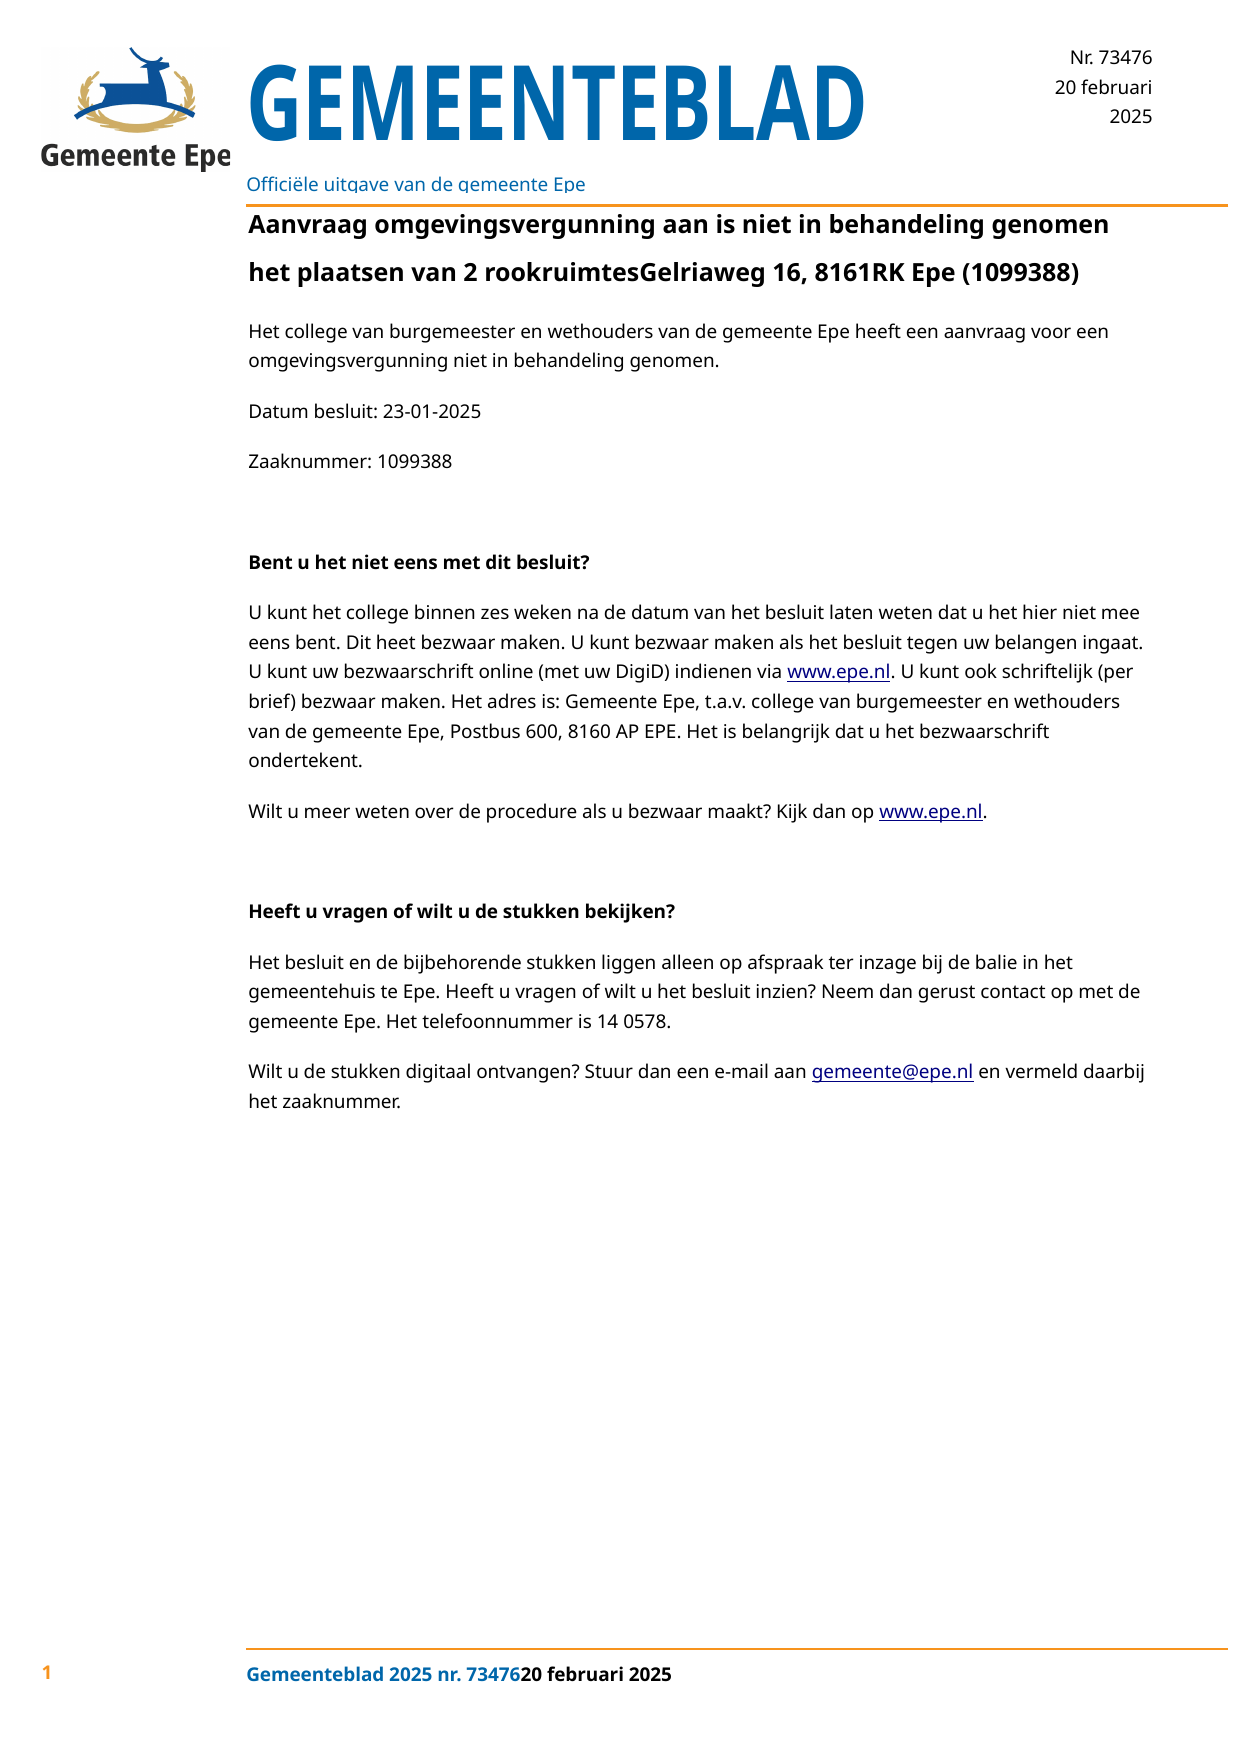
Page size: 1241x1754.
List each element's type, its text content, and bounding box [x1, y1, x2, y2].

picture [41, 47, 231, 172]
text Het college van burgemeester en wethouders van de gemeente Epe heeft een aanvraag voor een omgevingsvergunning niet in behandeling genomen. [248, 318, 1152, 373]
text Wilt u de stukken digitaal ontvangen? Stuur dan een e-mail aan gemeente@epe.nl en vermeld daarbij het zaaknummer. [248, 1059, 1152, 1114]
text Bent u het niet eens met dit besluit? [248, 549, 1152, 575]
text Aanvraag omgevingsvergunning aan is niet in behandeling genomen het plaatsen van 2 rookruimtesGelriaweg 16, 8161RK Epe (1099388) [248, 207, 1152, 288]
text Zaaknummer: 1099388 [248, 448, 1152, 474]
text U kunt het college binnen zes weken na de datum van het besluit laten weten dat u het hier niet mee eens bent. Dit heet bezwaar maken. U kunt bezwaar maken als het besluit tegen uw belangen ingaat. U kunt uw bezwaarschrift online (met uw DigiD) indienen via www.epe.nl. U kunt ook schriftelijk (per brief) bezwaar maken. Het adres is: Gemeente Epe, t.a.v. college van burgemeester en wethouders van de gemeente Epe, Postbus 600, 8160 AP EPE. Het is belangrijk dat u het bezwaarschrift ondertekent. [248, 599, 1152, 773]
text Heeft u vragen of wilt u de stukken bekijken? [248, 899, 1152, 924]
text Het besluit en de bijbehorende stukken liggen alleen op afspraak ter inzage bij de balie in het gemeentehuis te Epe. Heeft u vragen of wilt u het besluit inzien? Neem dan gerust contact op met de gemeente Epe. Het telefoonnummer is 14 0578. [248, 949, 1152, 1034]
text Wilt u meer weten over de procedure als u bezwaar maakt? Kijk dan op www.epe.nl. [248, 798, 1152, 824]
text Datum besluit: 23-01-2025 [248, 398, 1152, 424]
